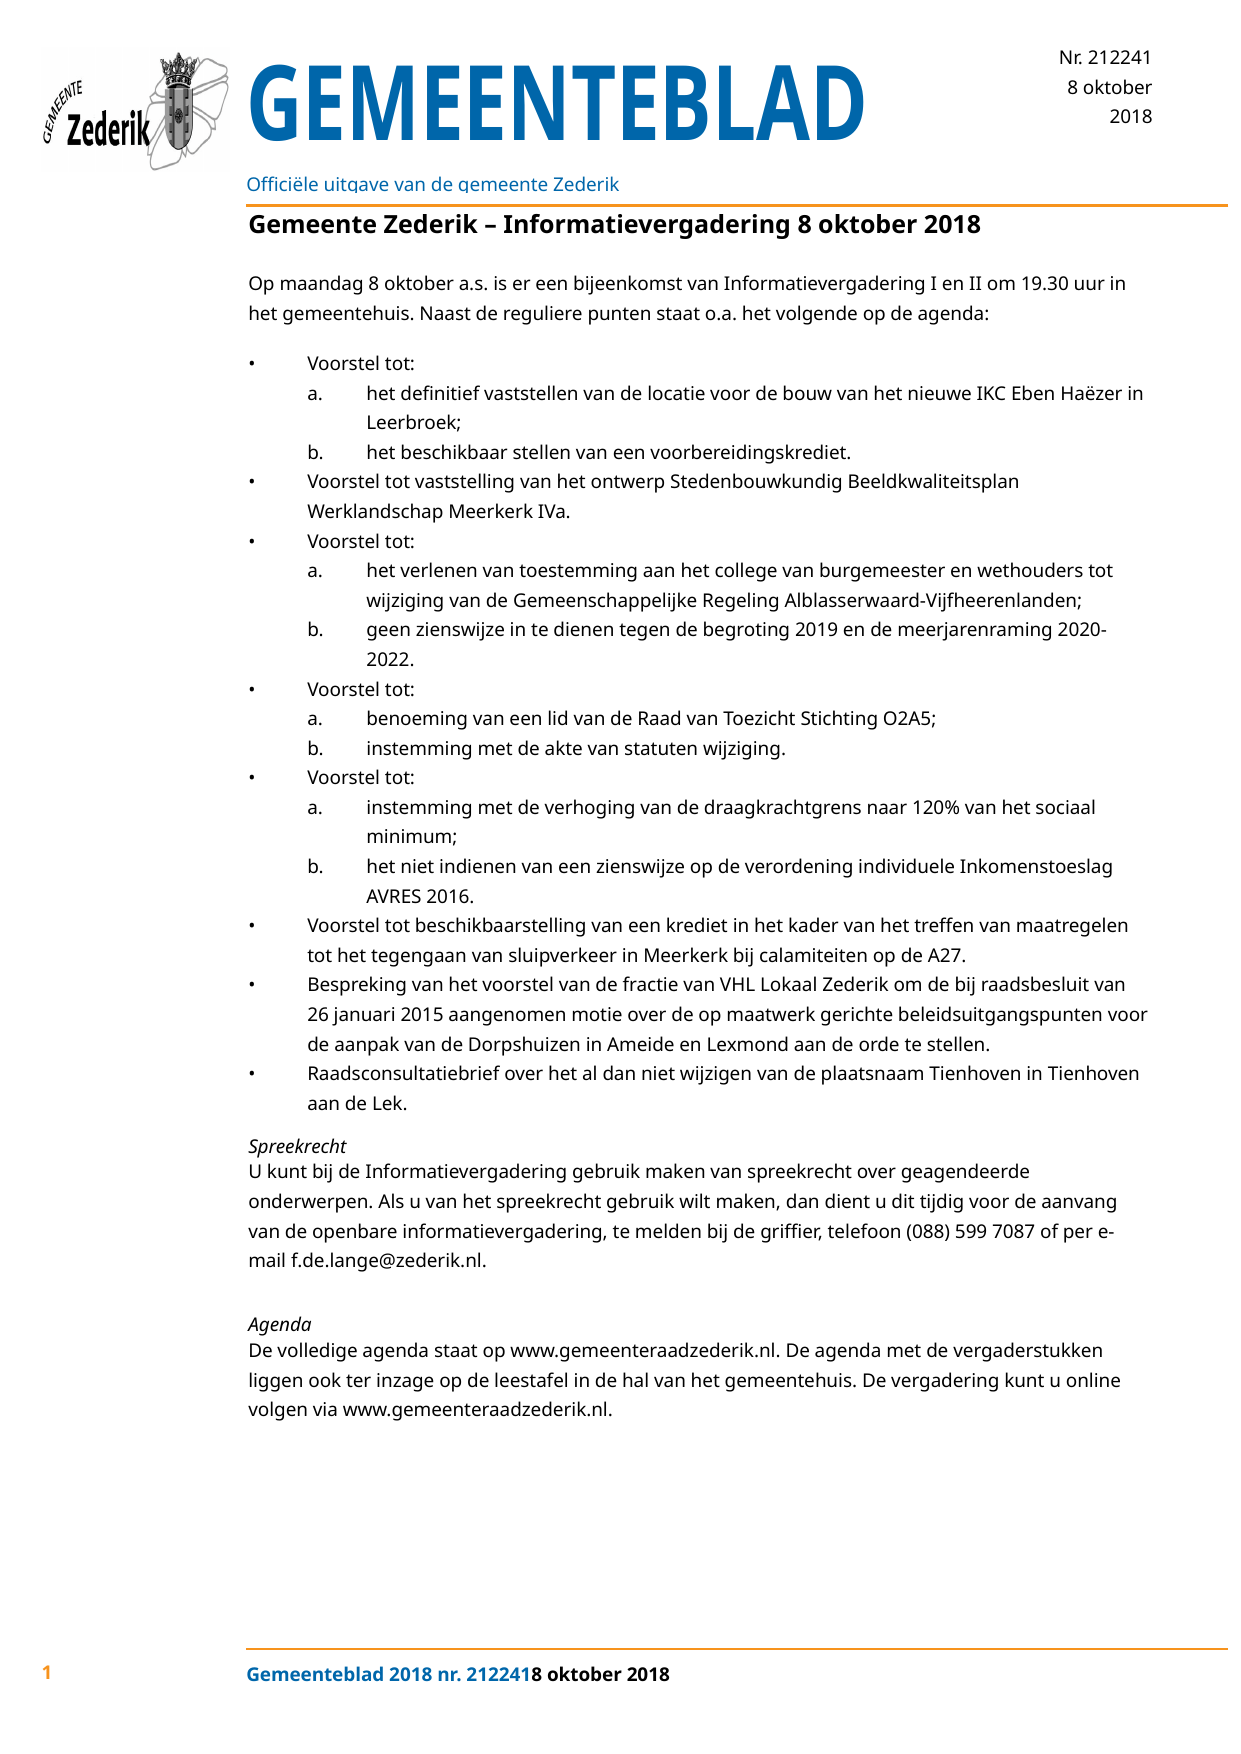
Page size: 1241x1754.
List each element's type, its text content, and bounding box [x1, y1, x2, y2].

list Voorstel tot vaststelling van het ontwerp Stedenbouwkundig Beeldkwaliteitsplan Werklandschap Meerkerk IVa. [248, 469, 1152, 524]
list Voorstel tot: [248, 764, 1152, 790]
list Voorstel tot: [248, 528, 1152, 553]
list het verlenen van toestemming aan het college van burgemeester en wethouders tot wijziging van de Gemeenschappelijke Regeling Alblasserwaard-Vijfheerenlanden; [307, 557, 1152, 613]
list benoeming van een lid van de Raad van Toezicht Stichting O2A5; [307, 705, 1152, 731]
text U kunt bij de Informatievergadering gebruik maken van spreekrecht over geagendeerde onderwerpen. Als u van het spreekrecht gebruik wilt maken, dan dient u dit tijdig voor de aanvang van de openbare informatievergadering, te melden bij de griffier, telefoon (088) 599 7087 of per e-mail f.de.lange@zederik.nl. [248, 1159, 1152, 1273]
text Spreekrecht [248, 1133, 1152, 1159]
text De volledige agenda staat op www.gemeenteraadzederik.nl. De agenda met de vergaderstukken liggen ook ter inzage op de leestafel in de hal van het gemeentehuis. De vergadering kunt u online volgen via www.gemeenteraadzederik.nl. [248, 1337, 1152, 1422]
list Voorstel tot beschikbaarstelling van een krediet in het kader van het treffen van maatregelen tot het tegengaan van sluipverkeer in Meerkerk bij calamiteiten op de A27. [248, 912, 1152, 968]
list geen zienswijze in te dienen tegen de begroting 2019 en de meerjarenraming 2020-2022. [307, 617, 1152, 672]
list Voorstel tot: [248, 676, 1152, 701]
text Op maandag 8 oktober a.s. is er een bijeenkomst van Informatievergadering I en II om 19.30 uur in het gemeentehuis. Naast de reguliere punten staat o.a. het volgende op de agenda: [248, 270, 1152, 326]
list Voorstel tot: [248, 350, 1152, 376]
list Bespreking van het voorstel van de fractie van VHL Lokaal Zederik om de bij raadsbesluit van 26 januari 2015 aangenomen motie over de op maatwerk gerichte beleidsuitgangspunten voor de aanpak van de Dorpshuizen in Ameide en Lexmond aan de orde te stellen. [248, 972, 1152, 1056]
list het niet indienen van een zienswijze op de verordening individuele Inkomenstoeslag AVRES 2016. [307, 853, 1152, 908]
list het definitief vaststellen van de locatie voor de bouw van het nieuwe IKC Eben Haëzer in Leerbroek; [307, 380, 1152, 435]
text Agenda [248, 1311, 1152, 1337]
list instemming met de akte van statuten wijziging. [307, 735, 1152, 761]
picture [41, 47, 231, 172]
list Raadsconsultatiebrief over het al dan niet wijzigen van de plaatsnaam Tienhoven in Tienhoven aan de Lek. [248, 1060, 1152, 1116]
list instemming met de verhoging van de draagkrachtgrens naar 120% van het sociaal minimum; [307, 794, 1152, 849]
list het beschikbaar stellen van een voorbereidingskrediet. [307, 439, 1152, 465]
text Gemeente Zederik – Informatievergadering 8 oktober 2018 [248, 207, 1152, 241]
